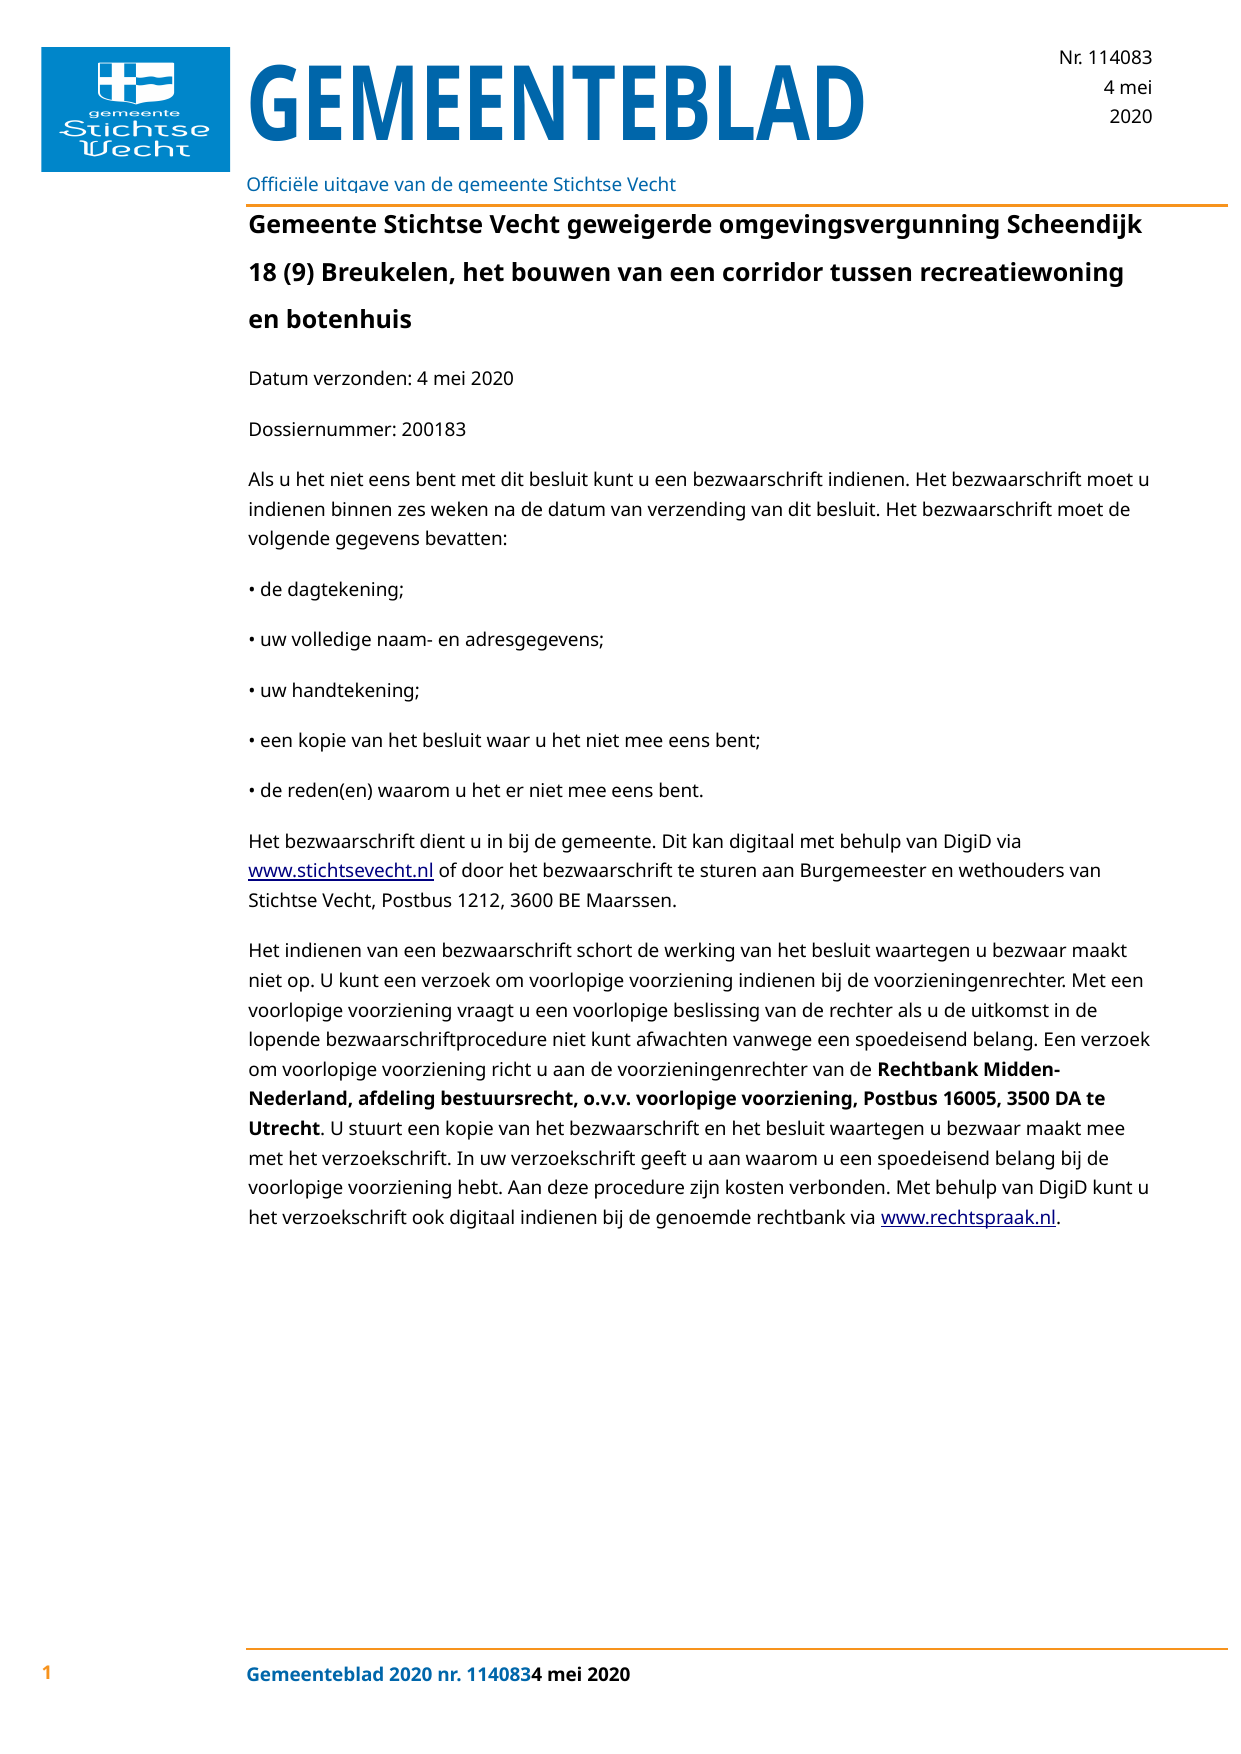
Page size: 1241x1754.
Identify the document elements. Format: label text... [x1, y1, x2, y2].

picture [99, 63, 135, 101]
text • uw volledige naam- en adresgegevens; [248, 626, 1152, 652]
text Datum verzonden: 4 mei 2020 [248, 366, 1152, 391]
text • uw handtekening; [248, 677, 1152, 702]
picture [137, 63, 174, 103]
text Als u het niet eens bent met dit besluit kunt u een bezwaarschrift indienen. Het bezwaarschrift moet u indienen binnen zes weken na de datum van verzending van dit besluit. Het bezwaarschrift moet de volgende gegevens bevatten: [248, 466, 1152, 551]
text Het indienen van een bezwaarschrift schort de werking van het besluit waartegen u bezwaar maakt niet op. U kunt een verzoek om voorlopige voorziening indienen bij de voorzieningenrechter. Met een voorlopige voorziening vraagt u een voorlopige beslissing van de rechter als u de uitkomst in de lopende bezwaarschriftprocedure niet kunt afwachten vanwege een spoedeisend belang. Een verzoek om voorlopige voorziening richt u aan de voorzieningenrechter van de Rechtbank Midden-Nederland, afdeling bestuursrecht, o.v.v. voorlopige voorziening, Postbus 16005, 3500 DA te Utrecht. U stuurt een kopie van het bezwaarschrift en het besluit waartegen u bezwaar maakt mee met het verzoekschrift. In uw verzoekschrift geeft u aan waarom u een spoedeisend belang bij de voorlopige voorziening hebt. Aan deze procedure zijn kosten verbonden. Met behulp van DigiD kunt u het verzoekschrift ook digitaal indienen bij de genoemde rechtbank via www.rechtspraak.nl. [248, 938, 1152, 1229]
text • een kopie van het besluit waar u het niet mee eens bent; [248, 727, 1152, 753]
text Gemeente Stichtse Vecht geweigerde omgevingsvergunning Scheendijk 18 (9) Breukelen, het bouwen van een corridor tussen recreatiewoning en botenhuis [248, 207, 1152, 336]
text Het bezwaarschrift dient u in bij de gemeente. Dit kan digitaal met behulp van DigiD via www.stichtsevecht.nl of door het bezwaarschrift te sturen aan Burgemeester en wethouders van Stichtse Vecht, Postbus 1212, 3600 BE Maarssen. [248, 828, 1152, 913]
text • de reden(en) waarom u het er niet mee eens bent. [248, 778, 1152, 803]
text • de dagtekening; [248, 576, 1152, 602]
text Dossiernummer: 200183 [248, 416, 1152, 442]
